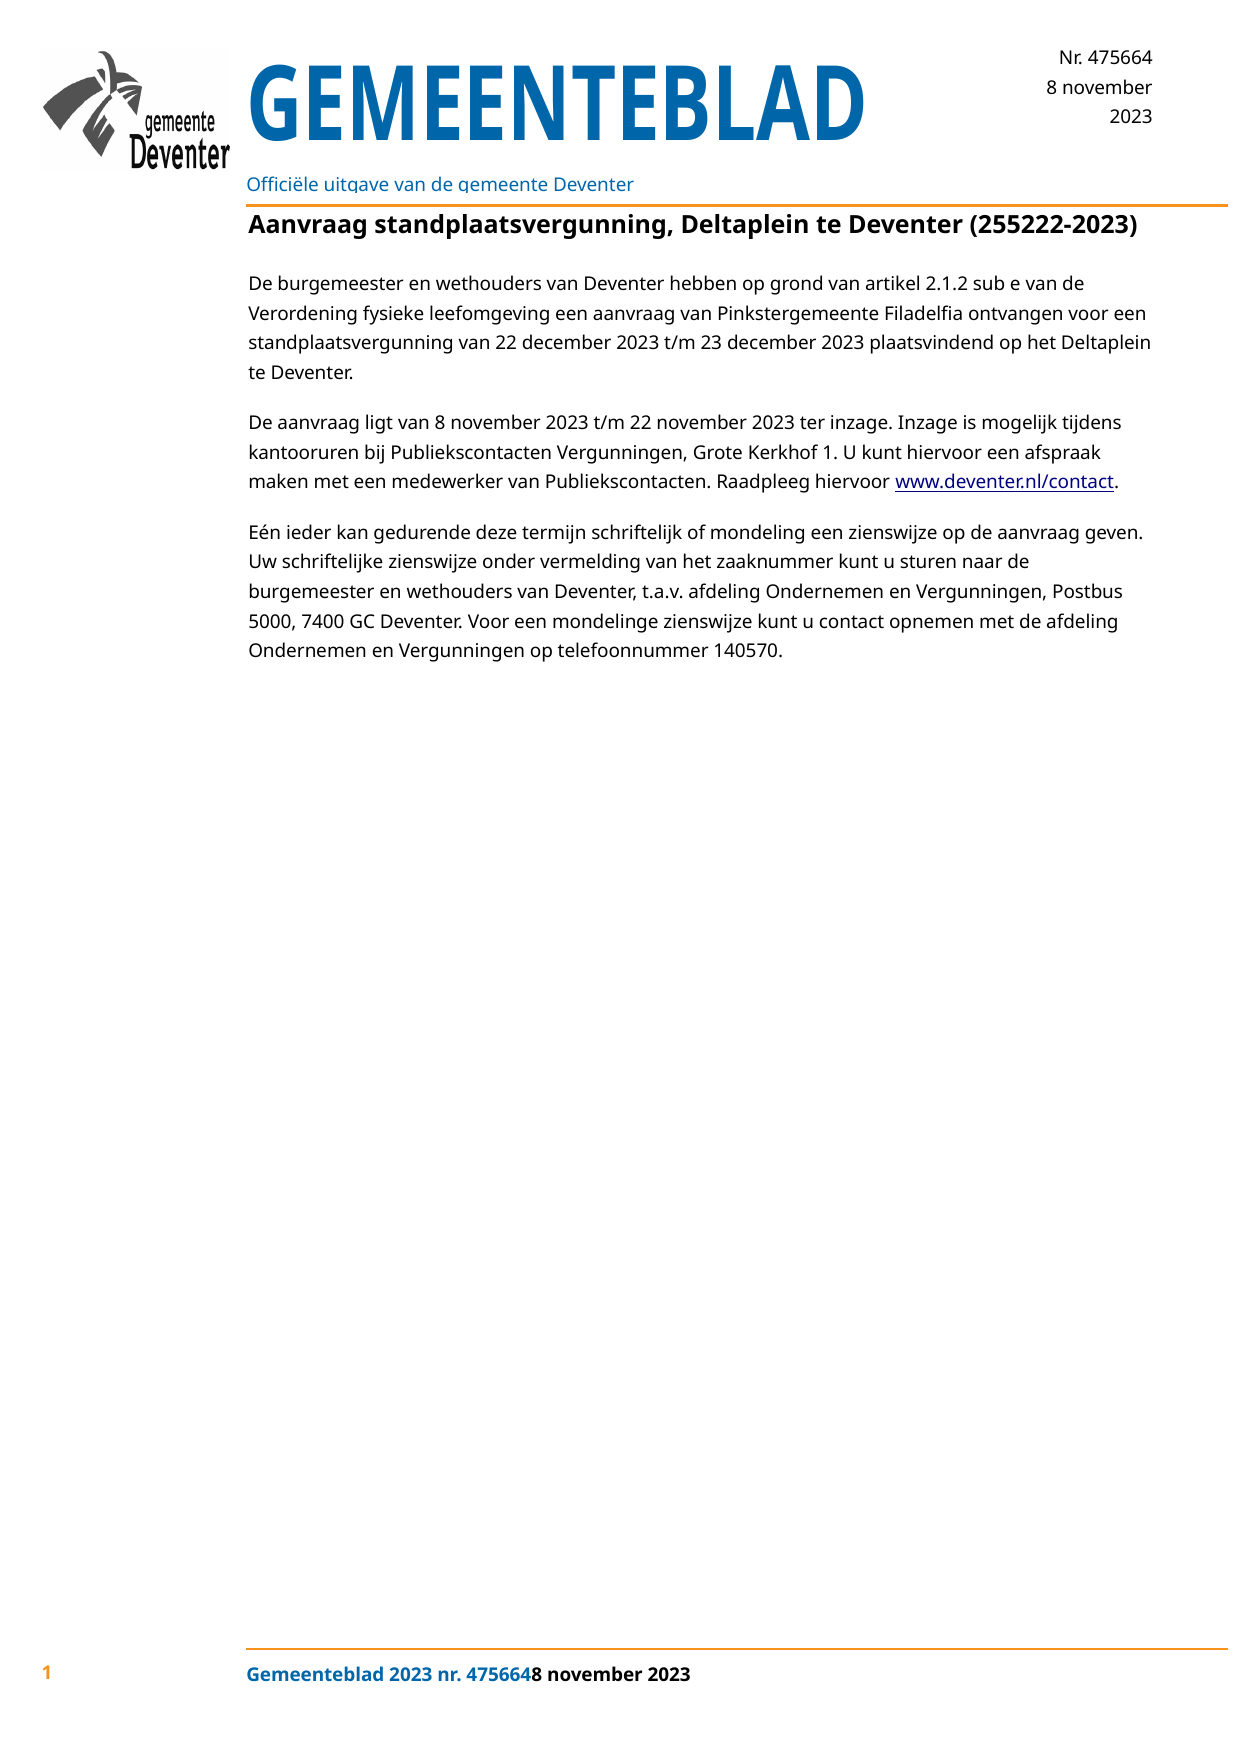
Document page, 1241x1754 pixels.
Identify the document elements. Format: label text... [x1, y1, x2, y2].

text De aanvraag ligt van 8 november 2023 t/m 22 november 2023 ter inzage. Inzage is mogelijk tijdens kantooruren bij Publiekscontacten Vergunningen, Grote Kerkhof 1. U kunt hiervoor een afspraak maken met een medewerker van Publiekscontacten. Raadpleeg hiervoor www.deventer.nl/contact. [248, 409, 1152, 494]
picture [41, 47, 231, 172]
text Eén ieder kan gedurende deze termijn schriftelijk of mondeling een zienswijze op de aanvraag geven. Uw schriftelijke zienswijze onder vermelding van het zaaknummer kunt u sturen naar de burgemeester en wethouders van Deventer, t.a.v. afdeling Ondernemen en Vergunningen, Postbus 5000, 7400 GC Deventer. Voor een mondelinge zienswijze kunt u contact opnemen met de afdeling Ondernemen en Vergunningen op telefoonnummer 140570. [248, 519, 1152, 663]
text Aanvraag standplaatsvergunning, Deltaplein te Deventer (255222-2023) [248, 207, 1152, 241]
text De burgemeester en wethouders van Deventer hebben op grond van artikel 2.1.2 sub e van de Verordening fysieke leefomgeving een aanvraag van Pinkstergemeente Filadelfia ontvangen voor een standplaatsvergunning van 22 december 2023 t/m 23 december 2023 plaatsvindend op het Deltaplein te Deventer. [248, 270, 1152, 385]
